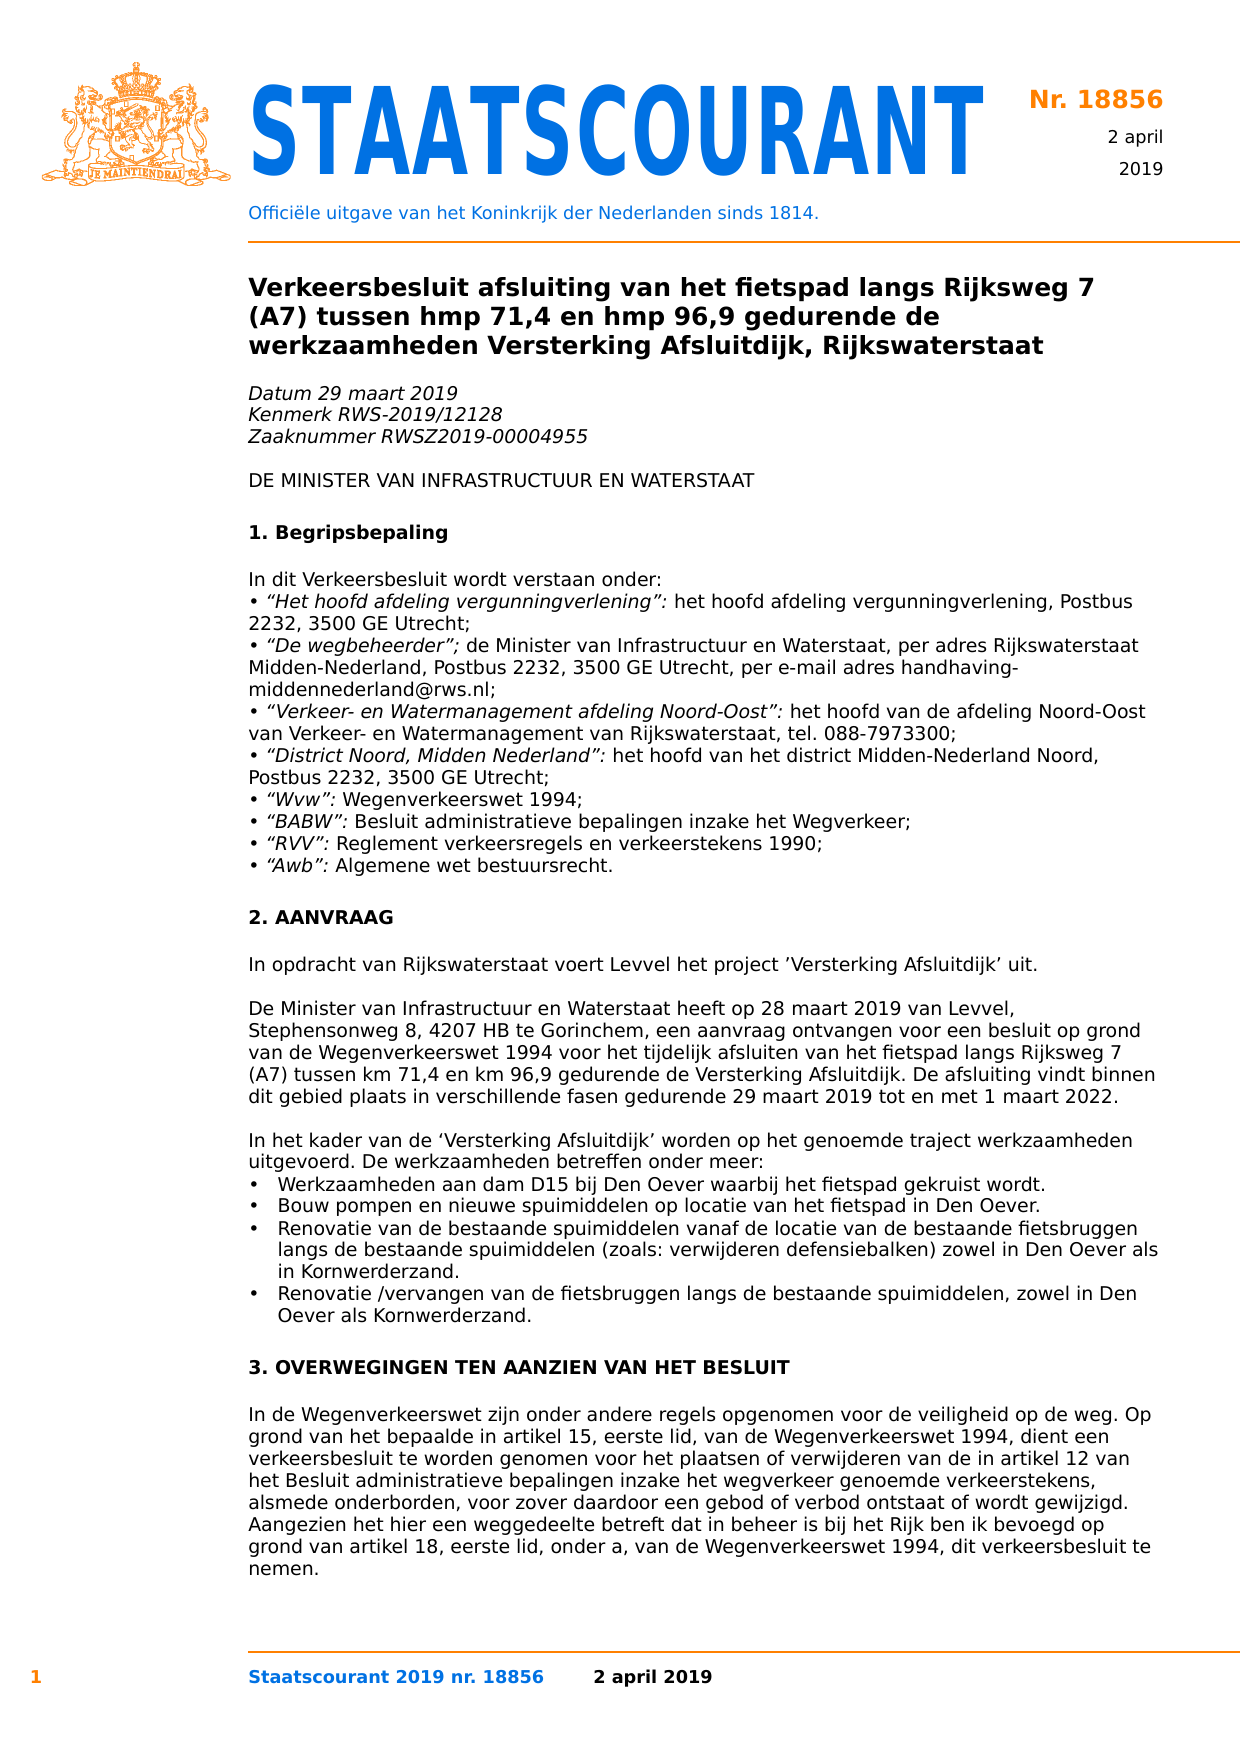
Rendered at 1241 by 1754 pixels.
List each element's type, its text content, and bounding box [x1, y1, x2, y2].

table_header STAATSCOURANT [248, 62, 998, 203]
text • “Het hoofd afdeling vergunningverlening”: het hoofd afdeling vergunningverlening, Postbus 2232, 3500 GE Utrecht; [248, 591, 1163, 635]
table_cell Officiële uitgave van het Koninkrijk der Nederlanden sinds 1814. [248, 203, 1240, 241]
table_header Nr. 18856 [998, 62, 1240, 121]
text In de Wegenverkeerswet zijn onder andere regels opgenomen voor de veiligheid op de weg. Op grond van het bepaalde in artikel 15, eerste lid, van de Wegenverkeerswet 1994, dient een verkeersbesluit te worden genomen voor het plaatsen of verwijderen van de in artikel 12 van het Besluit administratieve bepalingen inzake het wegverkeer genoemde verkeerstekens, alsmede onderborden, voor zover daardoor een gebod of verbod ontstaat of wordt gewijzigd. [248, 1404, 1163, 1514]
text In dit Verkeersbesluit wordt verstaan onder: [248, 569, 1163, 591]
text Aangezien het hier een weggedeelte betreft dat in beheer is bij het Rijk ben ik bevoegd op grond van artikel 18, eerste lid, onder a, van de Wegenverkeerswet 1994, dit verkeersbesluit te nemen. [248, 1514, 1163, 1580]
text • “BABW”: Besluit administratieve bepalingen inzake het Wegverkeer; [248, 811, 1163, 833]
text • “District Noord, Midden Nederland”: het hoofd van het district Midden-Nederland Noord, Postbus 2232, 3500 GE Utrecht; [248, 745, 1163, 789]
table_cell 2 april [998, 121, 1240, 153]
text • Werkzaamheden aan dam D15 bij Den Oever waarbij het fietspad gekruist wordt. [248, 1173, 1163, 1195]
table_header [25, 62, 248, 241]
subtitle 2. AANVRAAG [248, 907, 1163, 929]
subtitle 3. OVERWEGINGEN TEN AANZIEN VAN HET BESLUIT [248, 1357, 1163, 1379]
text • Renovatie /vervangen van de fietsbruggen langs de bestaande spuimiddelen, zowel in Den Oever als Kornwerderzand. [248, 1283, 1163, 1327]
text • “Wvw”: Wegenverkeerswet 1994; [248, 789, 1163, 811]
subtitle Verkeersbesluit afsluiting van het fietspad langs Rijksweg 7 (A7) tussen hmp 71,4 en hmp 96,9 gedurende de werkzaamheden Versterking Afsluitdijk, Rijkswaterstaat [248, 273, 1163, 361]
text • “De wegbeheerder”; de Minister van Infrastructuur en Waterstaat, per adres Rijkswaterstaat Midden-Nederland, Postbus 2232, 3500 GE Utrecht, per e-mail adres handhaving-middennederland@rws.nl; [248, 635, 1163, 701]
text DE MINISTER VAN INFRASTRUCTUUR EN WATERSTAAT [248, 470, 1163, 492]
text Kenmerk RWS-2019/12128 [248, 404, 1163, 426]
picture [41, 62, 231, 186]
table_cell 2019 [998, 153, 1240, 203]
text In het kader van de ‘Versterking Afsluitdijk’ worden op het genoemde traject werkzaamheden uitgevoerd. De werkzaamheden betreffen onder meer: [248, 1129, 1163, 1173]
text Datum 29 maart 2019 [248, 382, 1163, 404]
text • “Awb”: Algemene wet bestuursrecht. [248, 855, 1163, 877]
text • “Verkeer- en Watermanagement afdeling Noord-Oost”: het hoofd van de afdeling Noord-Oost van Verkeer- en Watermanagement van Rijkswaterstaat, tel. 088-7973300; [248, 701, 1163, 745]
text De Minister van Infrastructuur en Waterstaat heeft op 28 maart 2019 van Levvel, Stephensonweg 8, 4207 HB te Gorinchem, een aanvraag ontvangen voor een besluit op grond van de Wegenverkeerswet 1994 voor het tijdelijk afsluiten van het fietspad langs Rijksweg 7 (A7) tussen km 71,4 en km 96,9 gedurende de Versterking Afsluitdijk. De afsluiting vindt binnen dit gebied plaats in verschillende fasen gedurende 29 maart 2019 tot en met 1 maart 2022. [248, 998, 1163, 1108]
text • Bouw pompen en nieuwe spuimiddelen op locatie van het fietspad in Den Oever. [248, 1195, 1163, 1217]
subtitle 1. Begripsbepaling [248, 522, 1163, 544]
text • Renovatie van de bestaande spuimiddelen vanaf de locatie van de bestaande fietsbruggen langs de bestaande spuimiddelen (zoals: verwijderen defensiebalken) zowel in Den Oever als in Kornwerderzand. [248, 1217, 1163, 1283]
text • “RVV”: Reglement verkeersregels en verkeerstekens 1990; [248, 833, 1163, 855]
text In opdracht van Rijkswaterstaat voert Levvel het project ’Versterking Afsluitdijk’ uit. [248, 954, 1163, 976]
text Zaaknummer RWSZ2019-00004955 [248, 426, 1163, 448]
